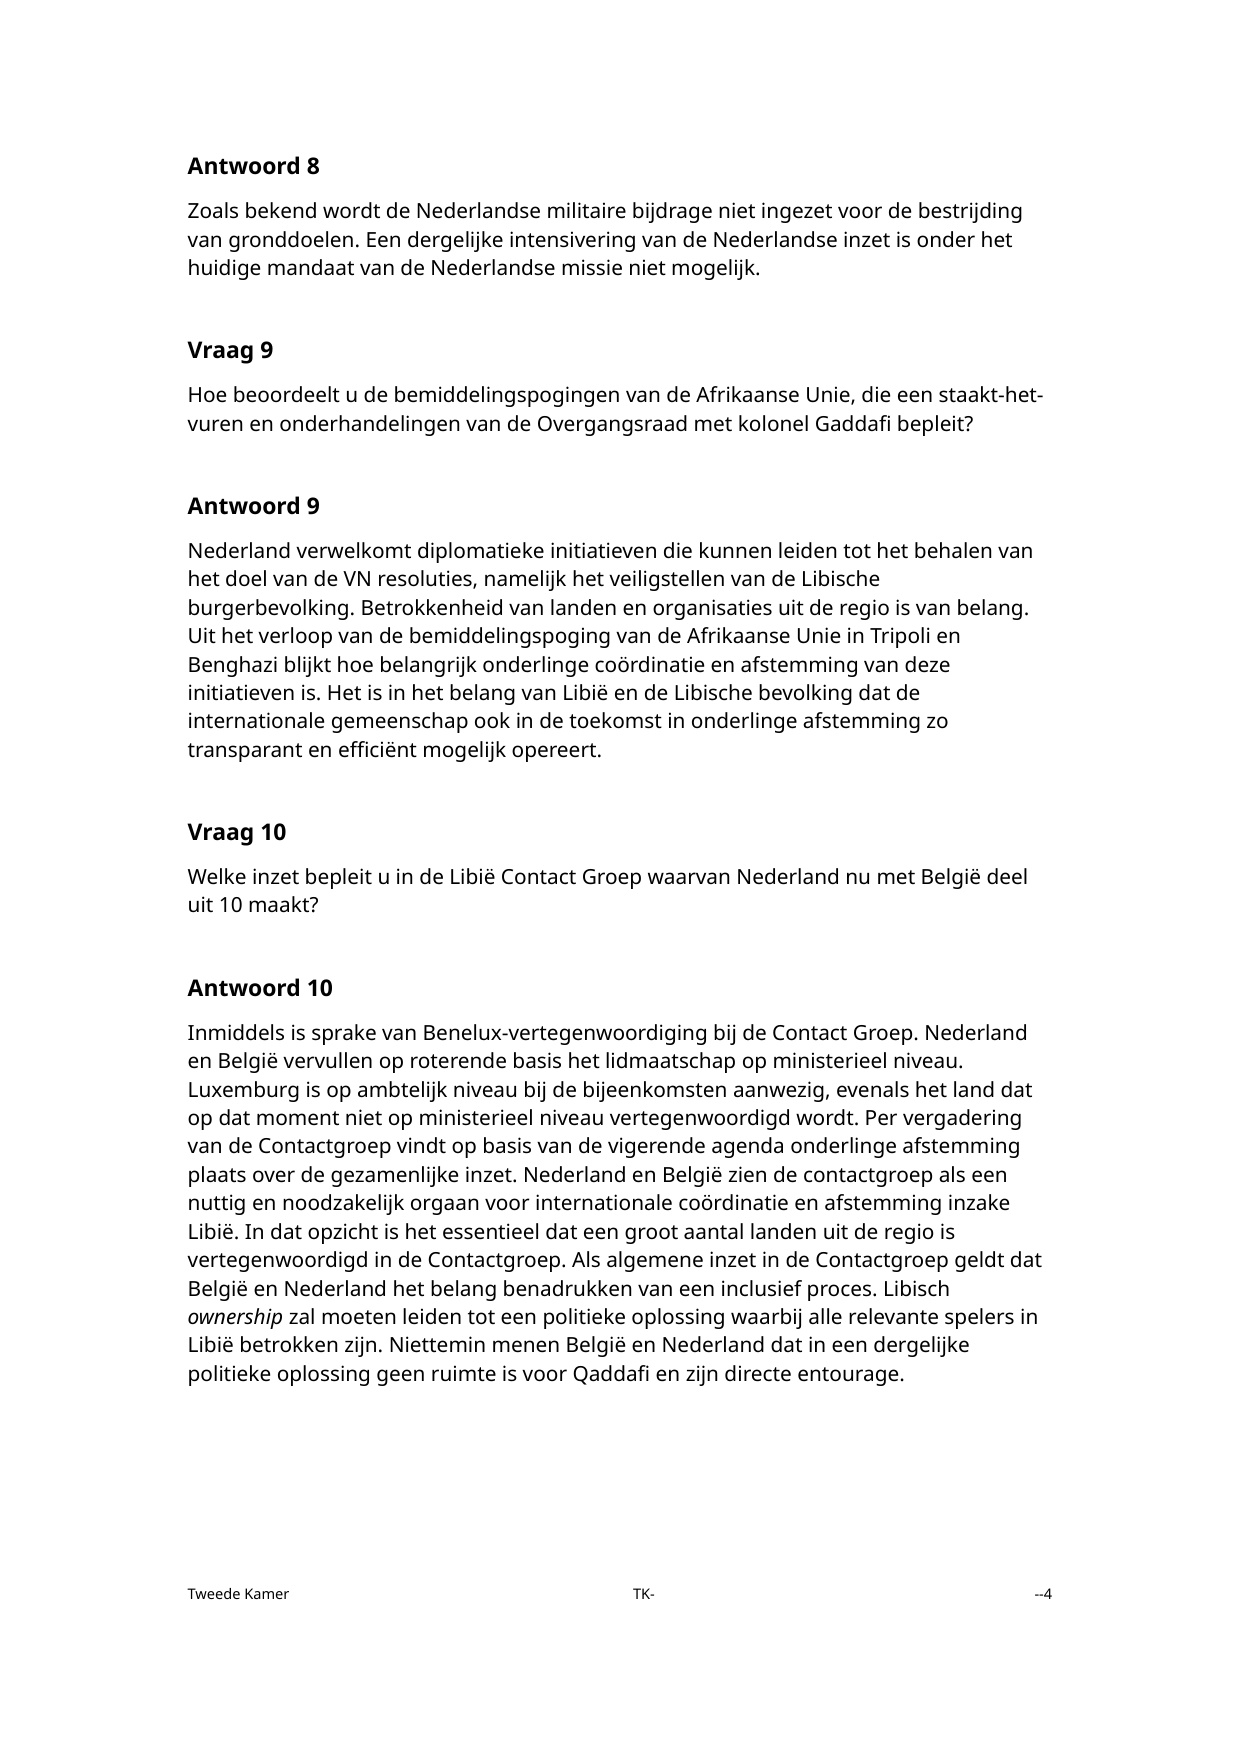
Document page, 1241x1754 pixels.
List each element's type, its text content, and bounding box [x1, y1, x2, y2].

text Nederland verwelkomt diplomatieke initiatieven die kunnen leiden tot het behalen van het doel van de VN resoluties, namelijk het veiligstellen van de Libische burgerbevolking. Betrokkenheid van landen en organisaties uit de regio is van belang. Uit het verloop van de bemiddelingspoging van de Afrikaanse Unie in Tripoli en Benghazi blijkt hoe belangrijk onderlinge coördinatie en afstemming van deze initiatieven is. Het is in het belang van Libië en de Libische bevolking dat de internationale gemeenschap ook in de toekomst in onderlinge afstemming zo transparant en efficiënt mogelijk opereert. [187, 536, 1053, 763]
subtitle Antwoord 10 [187, 972, 1053, 1003]
subtitle Antwoord 8 [187, 150, 1053, 181]
subtitle Vraag 10 [187, 816, 1053, 847]
text Zoals bekend wordt de Nederlandse militaire bijdrage niet ingezet voor de bestrijding van gronddoelen. Een dergelijke intensivering van de Nederlandse inzet is onder het huidige mandaat van de Nederlandse missie niet mogelijk. [187, 196, 1053, 282]
text Welke inzet bepleit u in de Libië Contact Groep waarvan Nederland nu met België deel uit 10 maakt? [187, 862, 1053, 919]
text Inmiddels is sprake van Benelux-vertegenwoordiging bij de Contact Groep. Nederland en België vervullen op roterende basis het lidmaatschap op ministerieel niveau. Luxemburg is op ambtelijk niveau bij de bijeenkomsten aanwezig, evenals het land dat op dat moment niet op ministerieel niveau vertegenwoordigd wordt. Per vergadering van de Contactgroep vindt op basis van de vigerende agenda onderlinge afstemming plaats over de gezamenlijke inzet. Nederland en België zien de contactgroep als een nuttig en noodzakelijk orgaan voor internationale coördinatie en afstemming inzake Libië. In dat opzicht is het essentieel dat een groot aantal landen uit de regio is vertegenwoordigd in de Contactgroep. Als algemene inzet in de Contactgroep geldt dat België en Nederland het belang benadrukken van een inclusief proces. Libisch ownership zal moeten leiden tot een politieke oplossing waarbij alle relevante spelers in Libië betrokken zijn. Niettemin menen België en Nederland dat in een dergelijke politieke oplossing geen ruimte is voor Qaddafi en zijn directe entourage. [187, 1018, 1053, 1387]
subtitle Antwoord 9 [187, 490, 1053, 521]
subtitle Vraag 9 [187, 334, 1053, 365]
text Hoe beoordeelt u de bemiddelingspogingen van de Afrikaanse Unie, die een staakt-het-vuren en onderhandelingen van de Overgangsraad met kolonel Gaddafi bepleit? [187, 380, 1053, 437]
